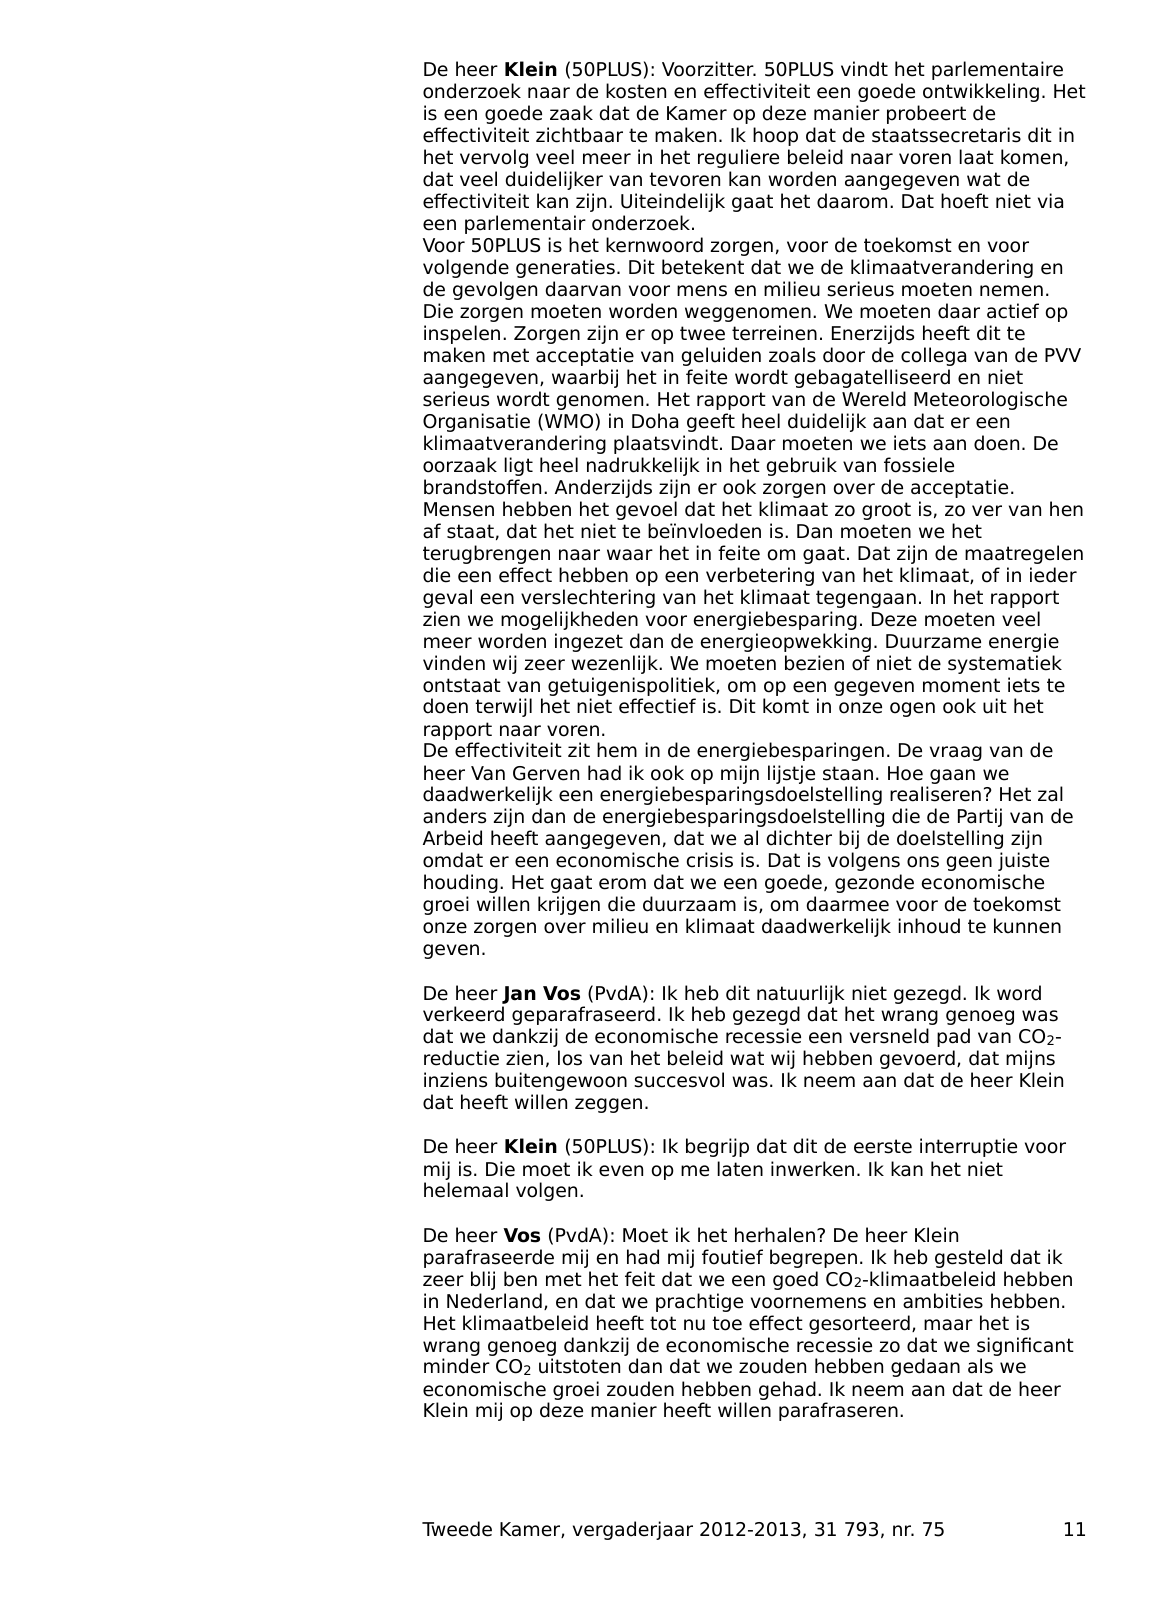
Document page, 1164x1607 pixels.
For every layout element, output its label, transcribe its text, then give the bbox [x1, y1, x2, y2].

text Voor 50PLUS is het kernwoord zorgen, voor de toekomst en voor volgende generaties. Dit betekent dat we de klimaatverandering en de gevolgen daarvan voor mens en milieu serieus moeten nemen. Die zorgen moeten worden weggenomen. We moeten daar actief op inspelen. Zorgen zijn er op twee terreinen. Enerzijds heeft dit te maken met acceptatie van geluiden zoals door de collega van de PVV aangegeven, waarbij het in feite wordt gebagatelliseerd en niet serieus wordt genomen. Het rapport van de Wereld Meteorologische Organisatie (WMO) in Doha geeft heel duidelijk aan dat er een klimaatverandering plaatsvindt. Daar moeten we iets aan doen. De oorzaak ligt heel nadrukkelijk in het gebruik van fossiele brandstoffen. Anderzijds zijn er ook zorgen over de acceptatie. Mensen hebben het gevoel dat het klimaat zo groot is, zo ver van hen af staat, dat het niet te beïnvloeden is. Dan moeten we het terugbrengen naar waar het in feite om gaat. Dat zijn de maatregelen die een effect hebben op een verbetering van het klimaat, of in ieder geval een verslechtering van het klimaat tegengaan. In het rapport zien we mogelijkheden voor energiebesparing. Deze moeten veel meer worden ingezet dan de energieopwekking. Duurzame energie vinden wij zeer wezenlijk. We moeten bezien of niet de systematiek ontstaat van getuigenispolitiek, om op een gegeven moment iets te doen terwijl het niet effectief is. Dit komt in onze ogen ook uit het rapport naar voren. [422, 235, 1087, 740]
text De heer Klein (50PLUS): Ik begrijp dat dit de eerste interruptie voor mij is. Die moet ik even op me laten inwerken. Ik kan het niet helemaal volgen. [422, 1136, 1087, 1202]
text De heer Jan Vos (PvdA): Ik heb dit natuurlijk niet gezegd. Ik word verkeerd geparafraseerd. Ik heb gezegd dat het wrang genoeg was dat we dankzij de economische recessie een versneld pad van CO2-reductie zien, los van het beleid wat wij hebben gevoerd, dat mijns inziens buitengewoon succesvol was. Ik neem aan dat de heer Klein dat heeft willen zeggen. [422, 982, 1087, 1114]
text De heer Klein (50PLUS): Voorzitter. 50PLUS vindt het parlementaire onderzoek naar de kosten en effectiviteit een goede ontwikkeling. Het is een goede zaak dat de Kamer op deze manier probeert de effectiviteit zichtbaar te maken. Ik hoop dat de staatssecretaris dit in het vervolg veel meer in het reguliere beleid naar voren laat komen, dat veel duidelijker van tevoren kan worden aangegeven wat de effectiviteit kan zijn. Uiteindelijk gaat het daarom. Dat hoeft niet via een parlementair onderzoek. [422, 59, 1087, 235]
text De heer Vos (PvdA): Moet ik het herhalen? De heer Klein parafraseerde mij en had mij foutief begrepen. Ik heb gesteld dat ik zeer blij ben met het feit dat we een goed CO2-klimaatbeleid hebben in Nederland, en dat we prachtige voornemens en ambities hebben. Het klimaatbeleid heeft tot nu toe effect gesorteerd, maar het is wrang genoeg dankzij de economische recessie zo dat we significant minder CO2 uitstoten dan dat we zouden hebben gedaan als we economische groei zouden hebben gehad. Ik neem aan dat de heer Klein mij op deze manier heeft willen parafraseren. [422, 1224, 1087, 1422]
text De effectiviteit zit hem in de energiebesparingen. De vraag van de heer Van Gerven had ik ook op mijn lijstje staan. Hoe gaan we daadwerkelijk een energiebesparingsdoelstelling realiseren? Het zal anders zijn dan de energiebesparingsdoelstelling die de Partij van de Arbeid heeft aangegeven, dat we al dichter bij de doelstelling zijn omdat er een economische crisis is. Dat is volgens ons geen juiste houding. Het gaat erom dat we een goede, gezonde economische groei willen krijgen die duurzaam is, om daarmee voor de toekomst onze zorgen over milieu en klimaat daadwerkelijk inhoud te kunnen geven. [422, 740, 1087, 960]
